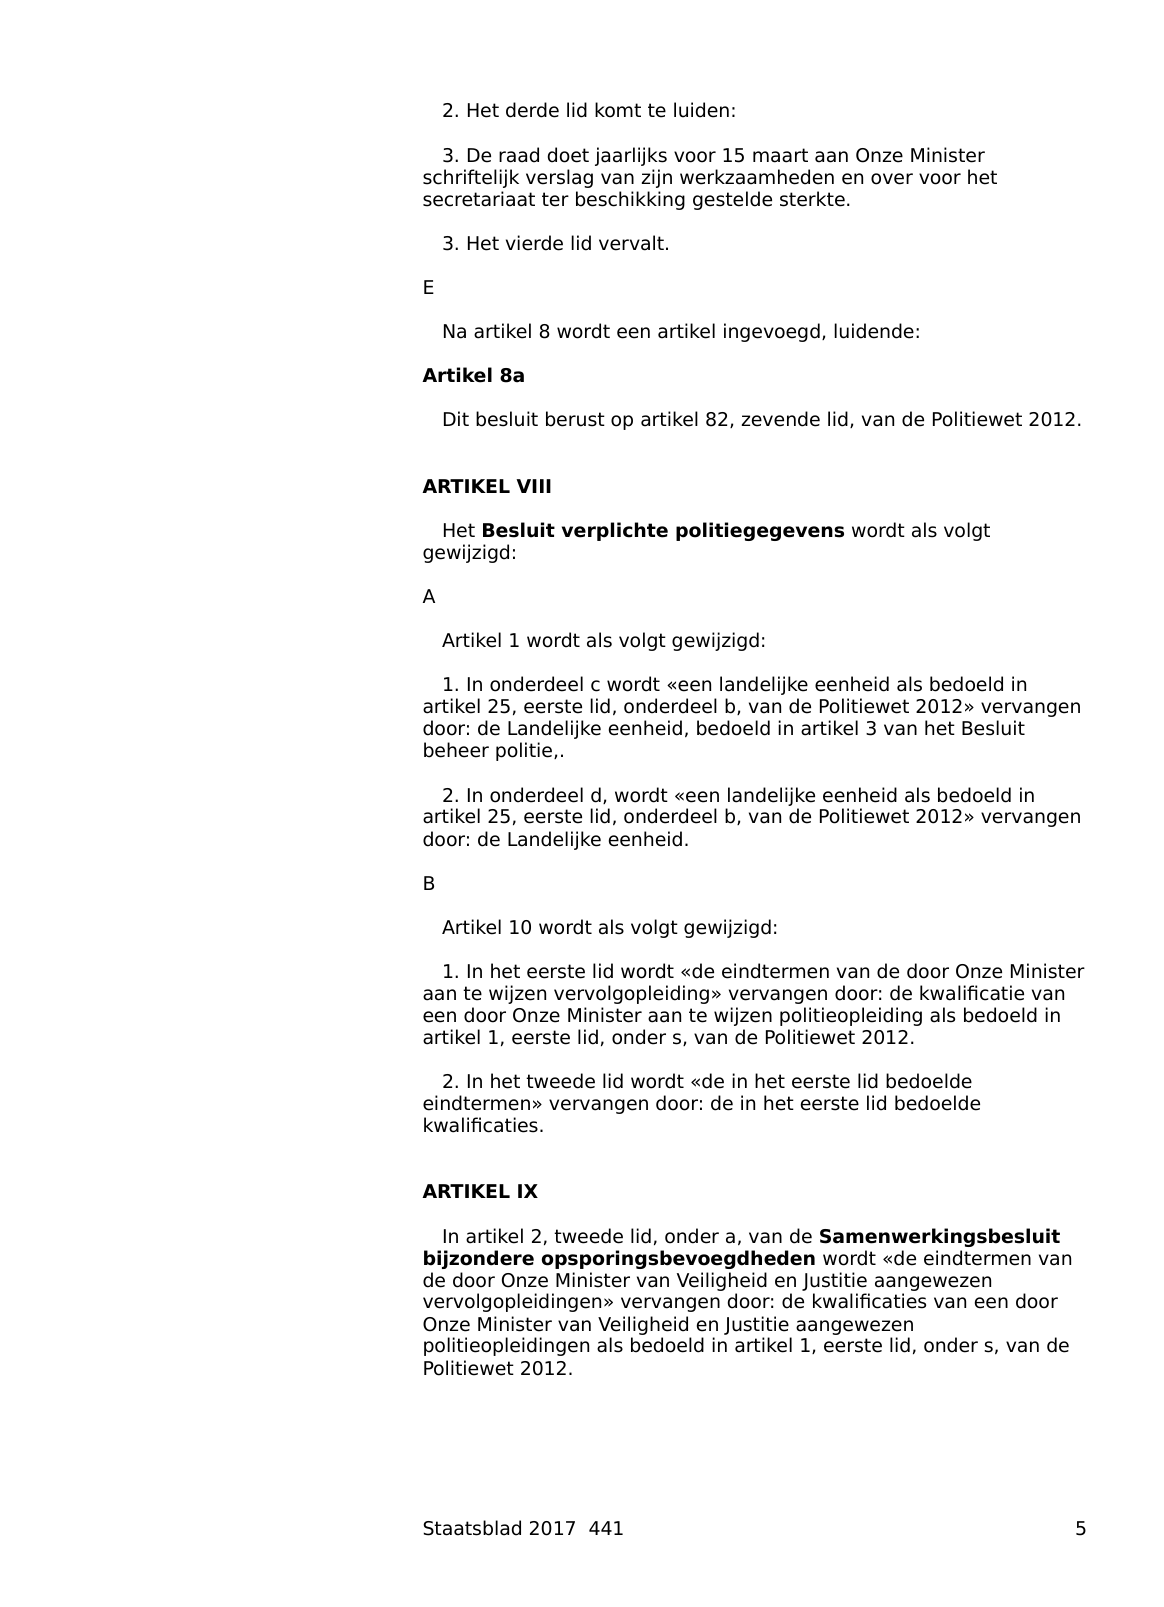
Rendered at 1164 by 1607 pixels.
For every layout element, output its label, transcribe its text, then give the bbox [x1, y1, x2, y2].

text 2. Het derde lid komt te luiden: [422, 100, 1087, 122]
text Het Besluit verplichte politiegegevens wordt als volgt gewijzigd: [422, 520, 1087, 564]
text Dit besluit berust op artikel 82, zevende lid, van de Politiewet 2012. [422, 409, 1087, 431]
text A [422, 586, 1087, 608]
text 1. In onderdeel c wordt «een landelijke eenheid als bedoeld in artikel 25, eerste lid, onderdeel b, van de Politiewet 2012» vervangen door: de Landelijke eenheid, bedoeld in artikel 3 van het Besluit beheer politie,. [422, 674, 1087, 762]
subtitle ARTIKEL IX [422, 1181, 1087, 1203]
text 3. De raad doet jaarlijks voor 15 maart aan Onze Minister schriftelijk verslag van zijn werkzaamheden en over voor het secretariaat ter beschikking gestelde sterkte. [422, 144, 1087, 211]
text Na artikel 8 wordt een artikel ingevoegd, luidende: [422, 321, 1087, 343]
text Artikel 10 wordt als volgt gewijzigd: [422, 917, 1087, 939]
text E [422, 277, 1087, 299]
text 1. In het eerste lid wordt «de eindtermen van de door Onze Minister aan te wijzen vervolgopleiding» vervangen door: de kwalificatie van een door Onze Minister aan te wijzen politieopleiding als bedoeld in artikel 1, eerste lid, onder s, van de Politiewet 2012. [422, 961, 1087, 1049]
subtitle Artikel 8a [422, 365, 1087, 387]
text 2. In het tweede lid wordt «de in het eerste lid bedoelde eindtermen» vervangen door: de in het eerste lid bedoelde kwalificaties. [422, 1071, 1087, 1137]
text In artikel 2, tweede lid, onder a, van de Samenwerkingsbesluit bijzondere opsporingsbevoegdheden wordt «de eindtermen van de door Onze Minister van Veiligheid en Justitie aangewezen vervolgopleidingen» vervangen door: de kwalificaties van een door Onze Minister van Veiligheid en Justitie aangewezen politieopleidingen als bedoeld in artikel 1, eerste lid, onder s, van de Politiewet 2012. [422, 1226, 1087, 1379]
text Artikel 1 wordt als volgt gewijzigd: [422, 630, 1087, 652]
text B [422, 873, 1087, 894]
text 2. In onderdeel d, wordt «een landelijke eenheid als bedoeld in artikel 25, eerste lid, onderdeel b, van de Politiewet 2012» vervangen door: de Landelijke eenheid. [422, 784, 1087, 850]
text 3. Het vierde lid vervalt. [422, 233, 1087, 255]
subtitle ARTIKEL VIII [422, 476, 1087, 498]
